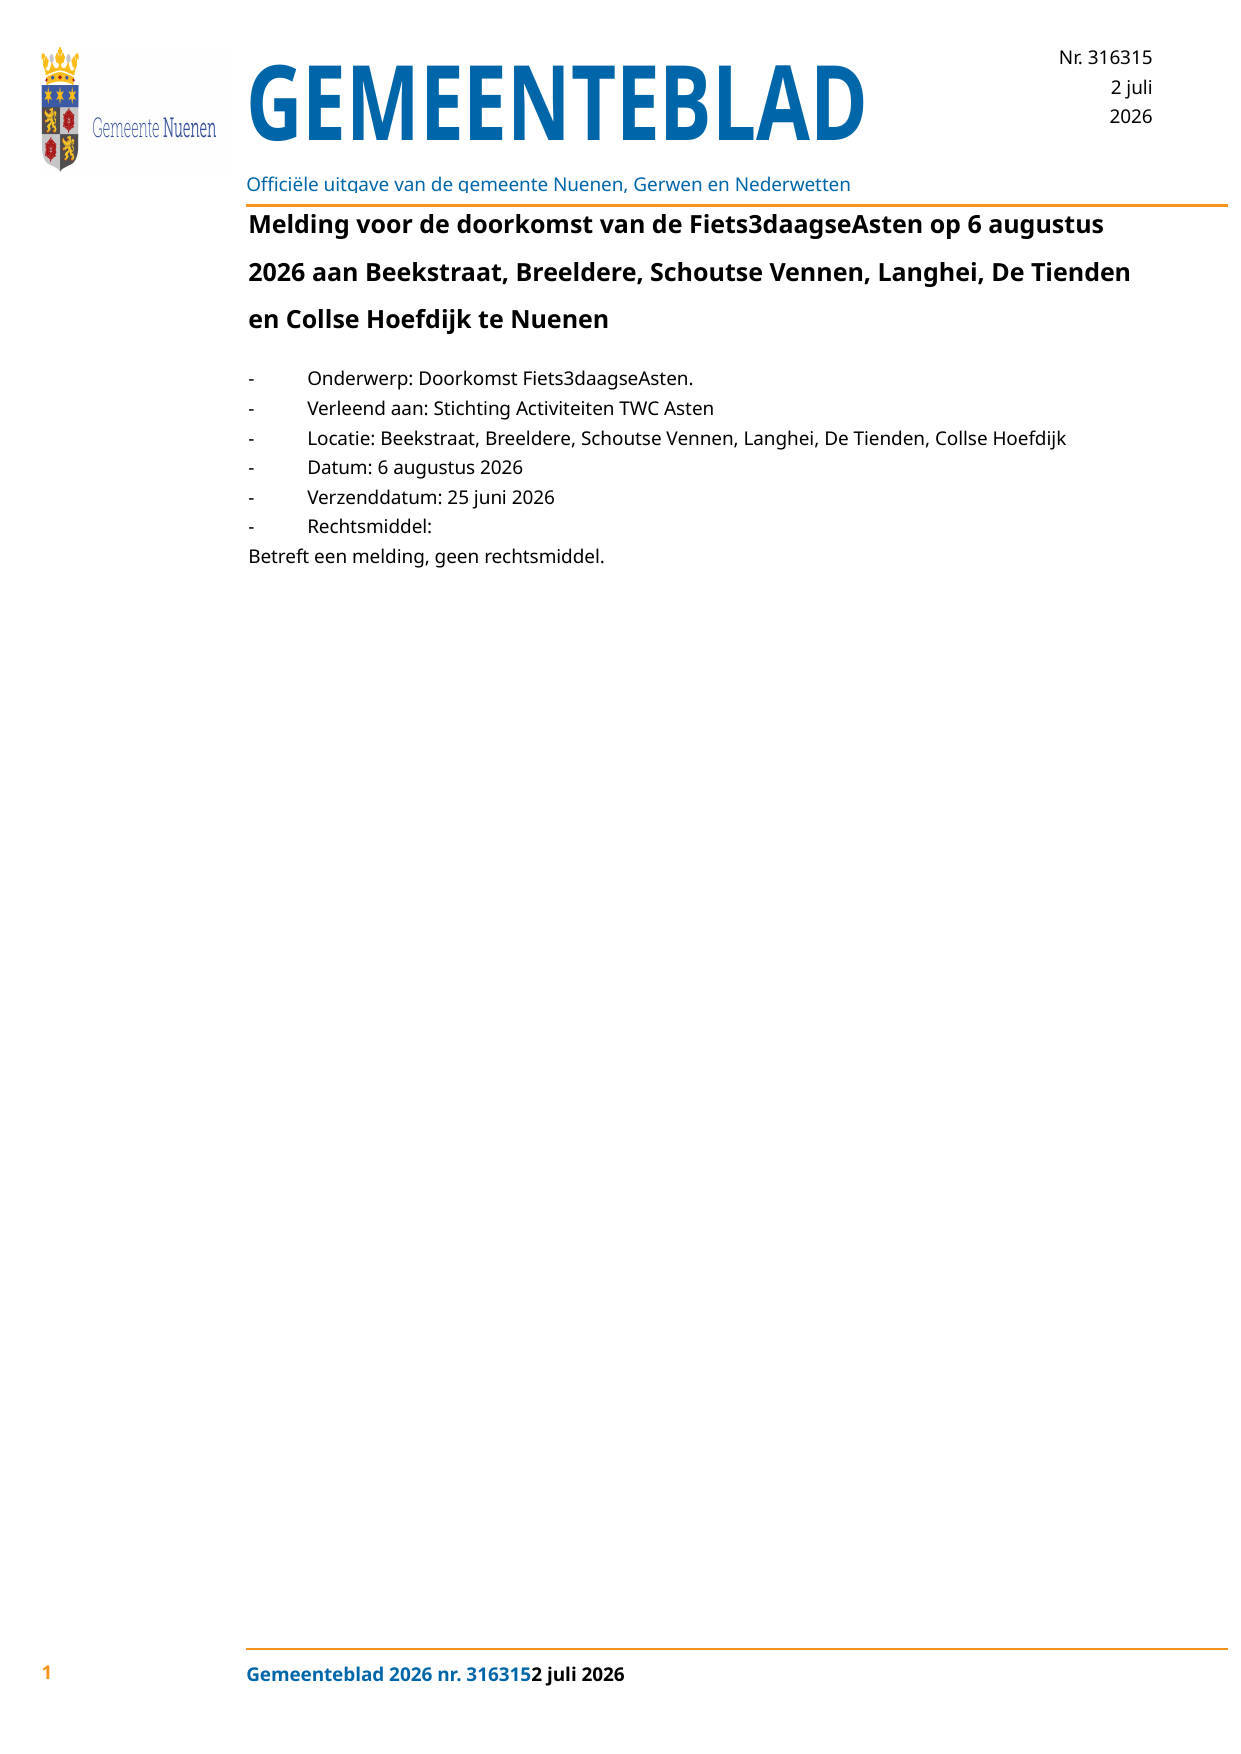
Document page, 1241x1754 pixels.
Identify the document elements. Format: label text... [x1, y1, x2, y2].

list Locatie: Beekstraat, Breeldere, Schoutse Vennen, Langhei, De Tienden, Collse Hoefdijk [248, 425, 1152, 450]
list Verleend aan: Stichting Activiteiten TWC Asten [248, 395, 1152, 421]
list Datum: 6 augustus 2026 [248, 454, 1152, 480]
list Rechtsmiddel: [248, 513, 1152, 539]
text Melding voor de doorkomst van de Fiets3daagseAsten op 6 augustus 2026 aan Beekstraat, Breeldere, Schoutse Vennen, Langhei, De Tienden en Collse Hoefdijk te Nuenen [248, 207, 1152, 336]
list Verzenddatum: 25 juni 2026 [248, 484, 1152, 509]
picture [41, 47, 231, 172]
text Betreft een melding, geen rechtsmiddel. [248, 543, 1152, 569]
list Onderwerp: Doorkomst Fiets3daagseAsten. [248, 366, 1152, 391]
